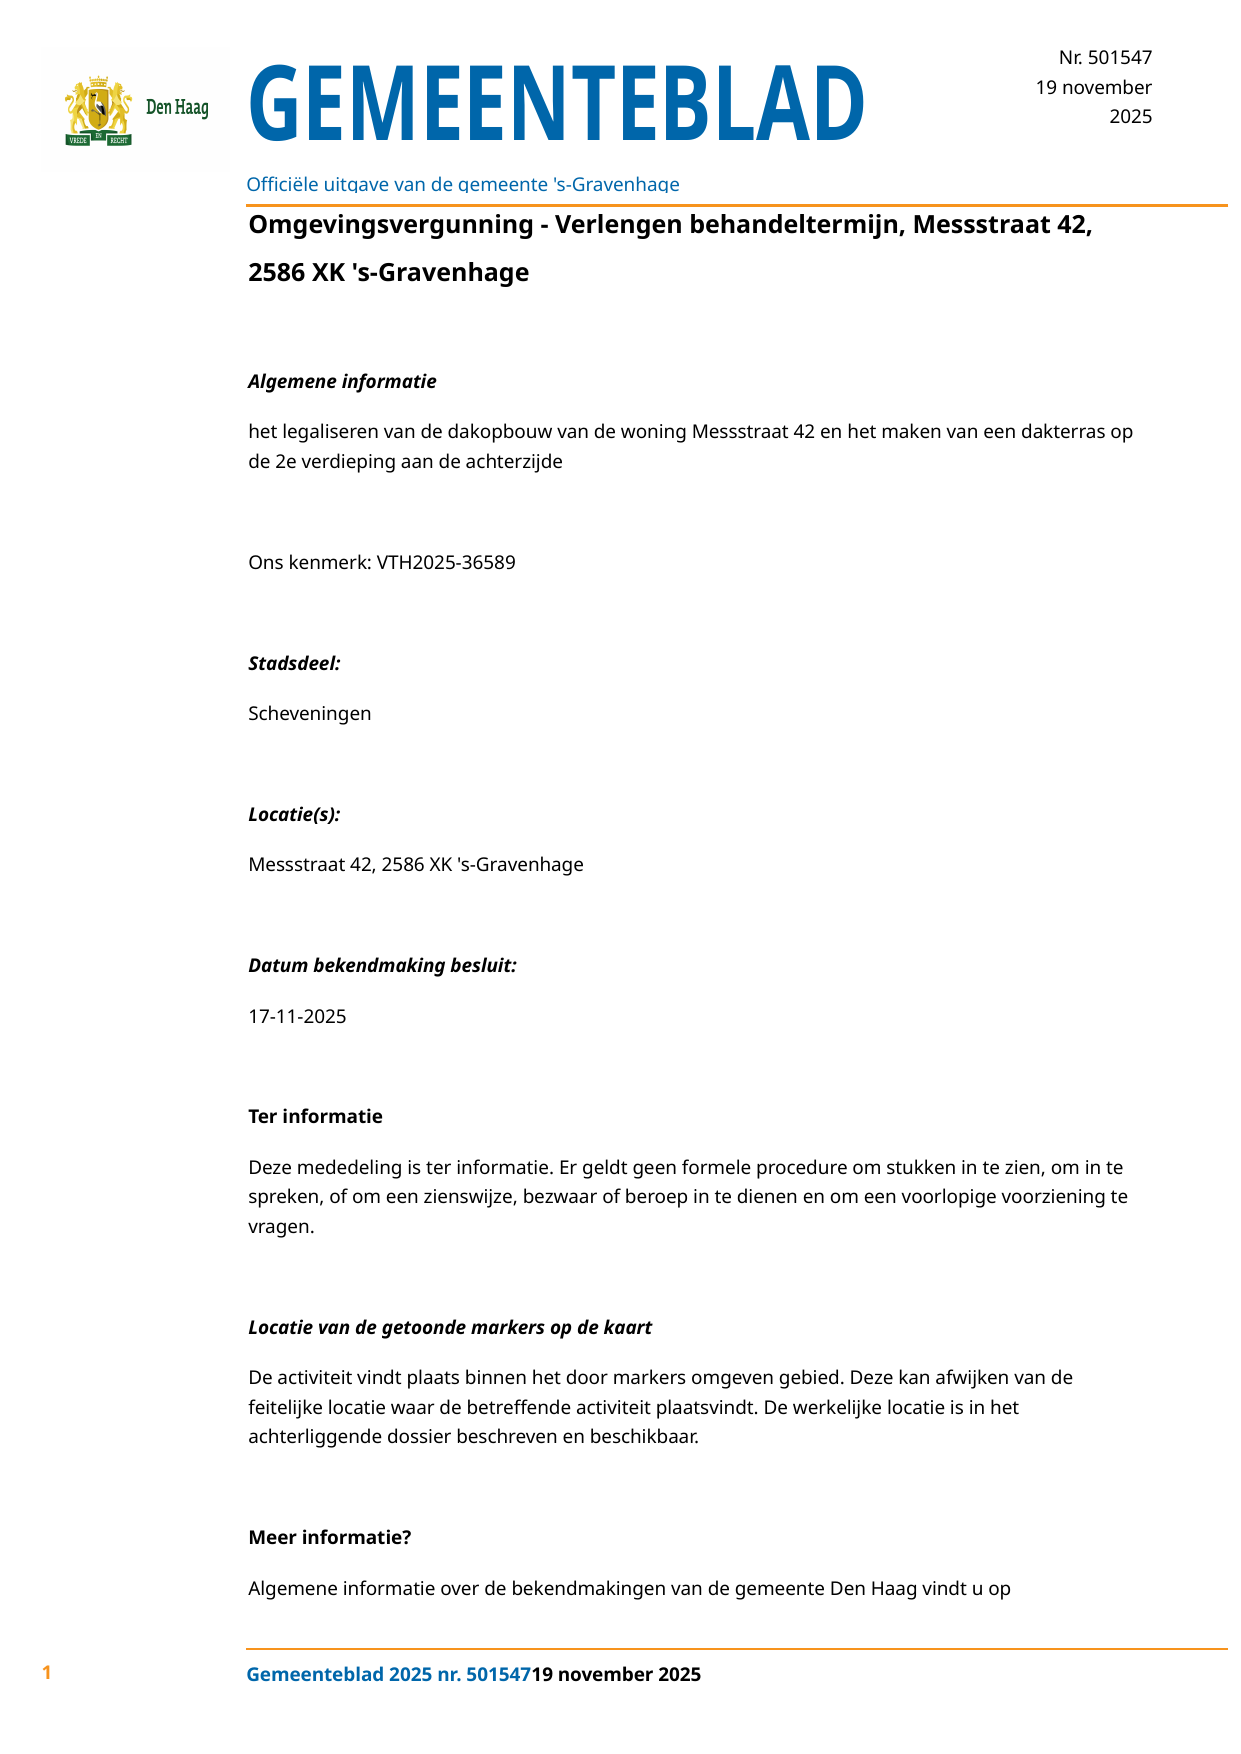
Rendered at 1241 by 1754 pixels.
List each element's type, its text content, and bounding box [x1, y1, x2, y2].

text Stadsdeel: [248, 650, 1152, 676]
text Ons kenmerk: VTH2025-36589 [248, 549, 1152, 575]
text Messstraat 42, 2586 XK 's-Gravenhage [248, 852, 1152, 877]
text De activiteit vindt plaats binnen het door markers omgeven gebied. Deze kan afwijken van de feitelijke locatie waar de betreffende activiteit plaatsvindt. De werkelijke locatie is in het achterliggende dossier beschreven en beschikbaar. [248, 1364, 1152, 1449]
text Ter informatie [248, 1104, 1152, 1129]
text Meer informatie? [248, 1524, 1152, 1550]
text Algemene informatie [248, 368, 1152, 394]
text Locatie van de getoonde markers op de kaart [248, 1314, 1152, 1340]
text Datum bekendmaking besluit: [248, 952, 1152, 978]
picture [41, 47, 231, 172]
text het legaliseren van de dakopbouw van de woning Messstraat 42 en het maken van een dakterras op de 2e verdieping aan de achterzijde [248, 419, 1152, 474]
text Locatie(s): [248, 801, 1152, 827]
text Algemene informatie over de bekendmakingen van de gemeente Den Haag vindt u op [248, 1575, 1152, 1601]
text Scheveningen [248, 700, 1152, 726]
text Omgevingsvergunning - Verlengen behandeltermijn, Messstraat 42, 2586 XK 's-Gravenhage [248, 207, 1152, 288]
text Deze mededeling is ter informatie. Er geldt geen formele procedure om stukken in te zien, om in te spreken, of om een zienswijze, bezwaar of beroep in te dienen en om een voorlopige voorziening te vragen. [248, 1154, 1152, 1239]
text 17-11-2025 [248, 1003, 1152, 1029]
